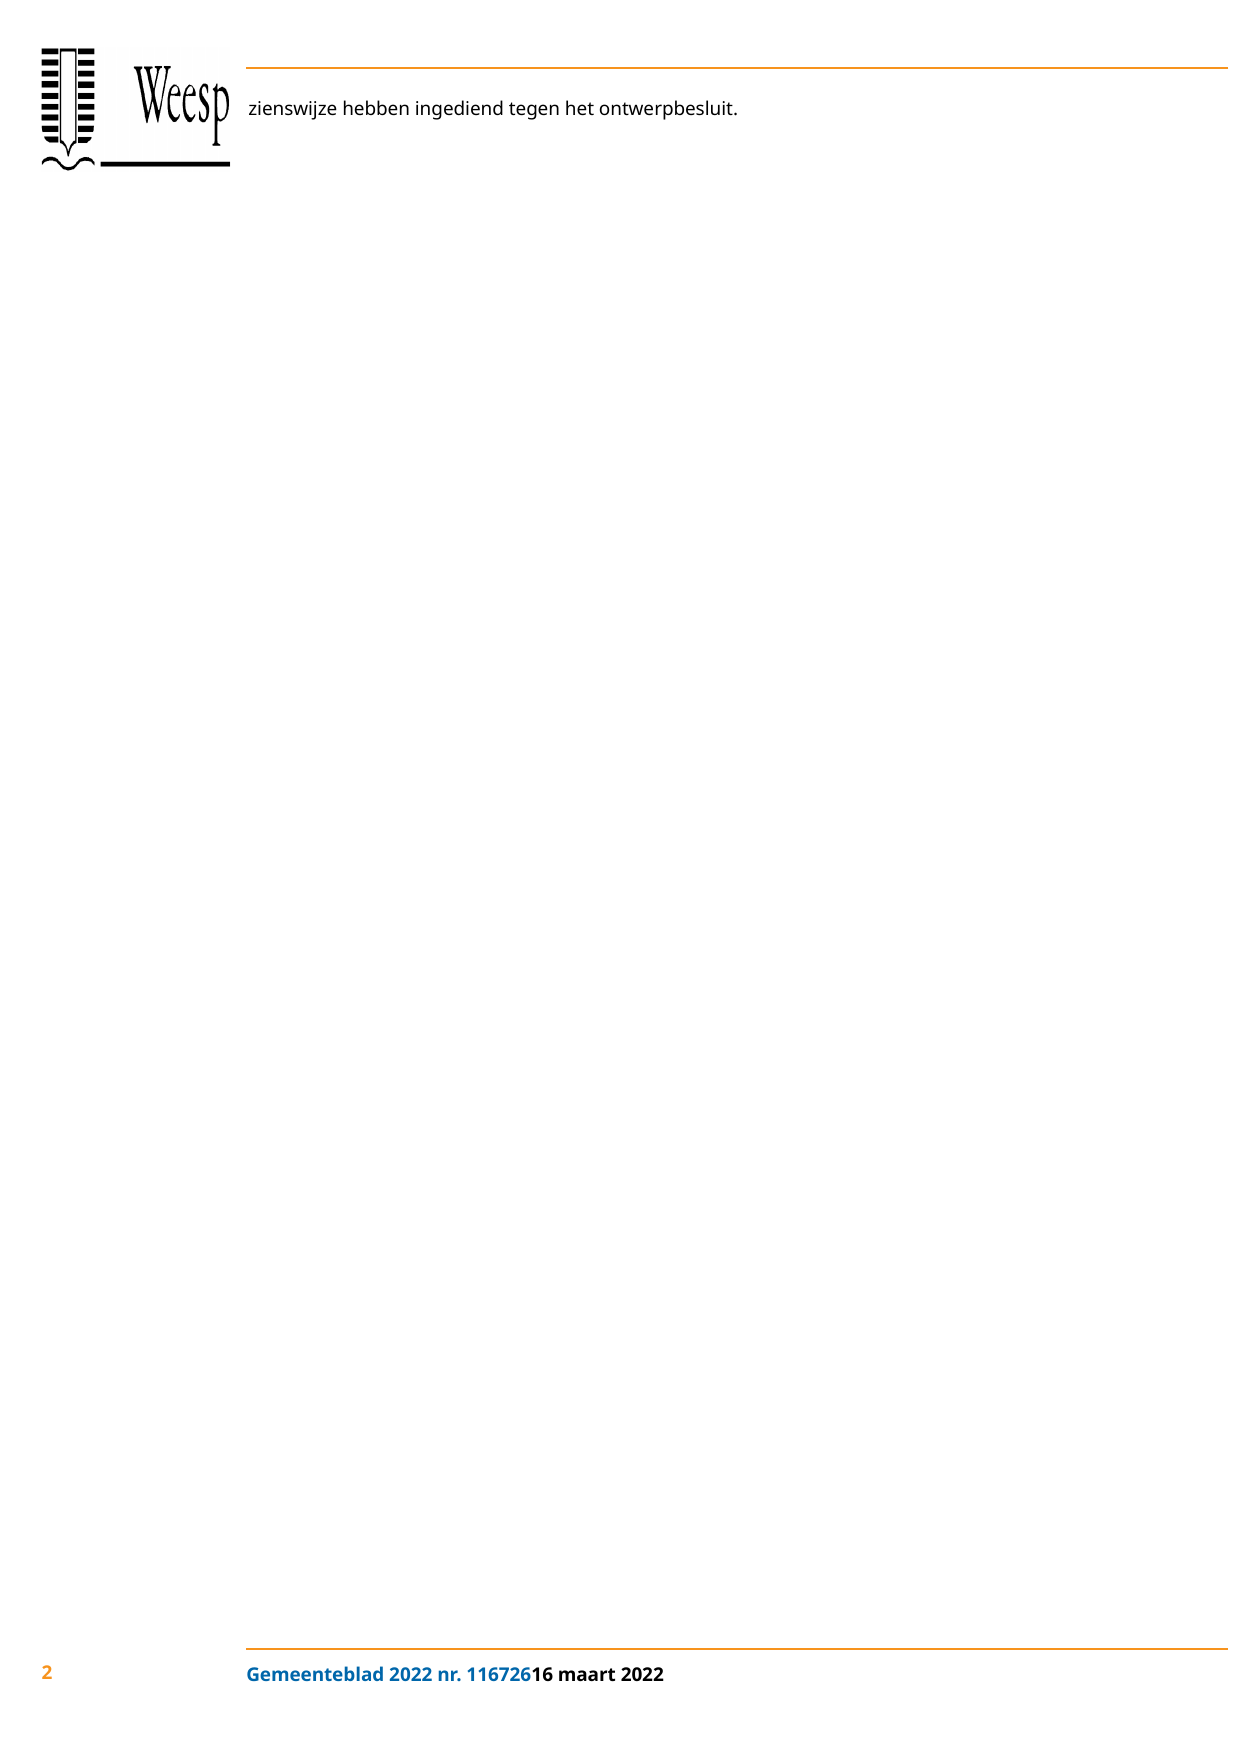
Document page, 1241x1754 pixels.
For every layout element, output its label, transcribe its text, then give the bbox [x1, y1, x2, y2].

text zienswijze hebben ingediend tegen het ontwerpbesluit. [248, 95, 1152, 121]
picture [41, 47, 231, 172]
